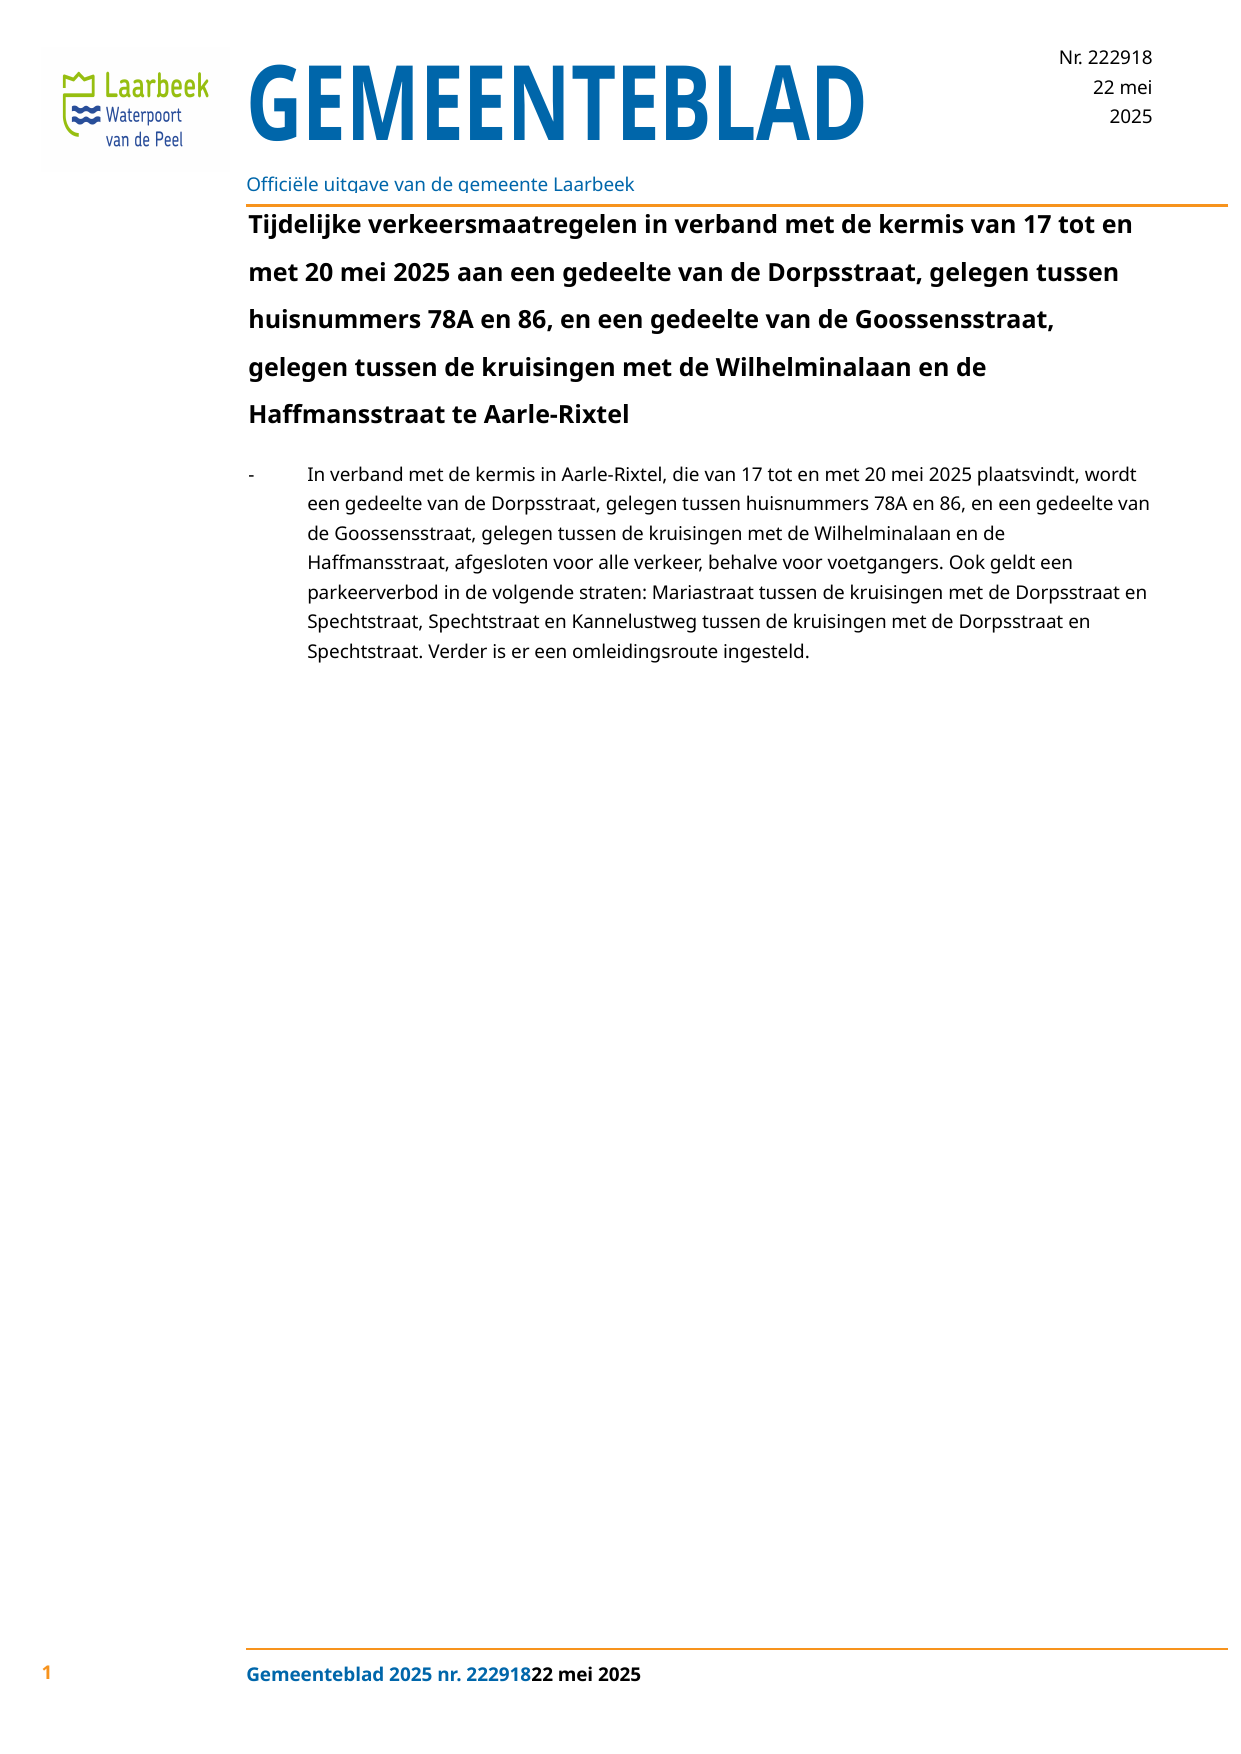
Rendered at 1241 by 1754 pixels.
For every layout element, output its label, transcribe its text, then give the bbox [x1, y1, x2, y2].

picture [41, 47, 231, 172]
list In verband met de kermis in Aarle-Rixtel, die van 17 tot en met 20 mei 2025 plaatsvindt, wordt een gedeelte van de Dorpsstraat, gelegen tussen huisnummers 78A en 86, en een gedeelte van de Goossensstraat, gelegen tussen de kruisingen met de Wilhelminalaan en de Haffmansstraat, afgesloten voor alle verkeer, behalve voor voetgangers. Ook geldt een parkeerverbod in de volgende straten: Mariastraat tussen de kruisingen met de Dorpsstraat en Spechtstraat, Spechtstraat en Kannelustweg tussen de kruisingen met de Dorpsstraat en Spechtstraat. Verder is er een omleidingsroute ingesteld. [248, 461, 1152, 664]
text Tijdelijke verkeersmaatregelen in verband met de kermis van 17 tot en met 20 mei 2025 aan een gedeelte van de Dorpsstraat, gelegen tussen huisnummers 78A en 86, en een gedeelte van de Goossensstraat, gelegen tussen de kruisingen met de Wilhelminalaan en de Haffmansstraat te Aarle-Rixtel [248, 207, 1152, 431]
